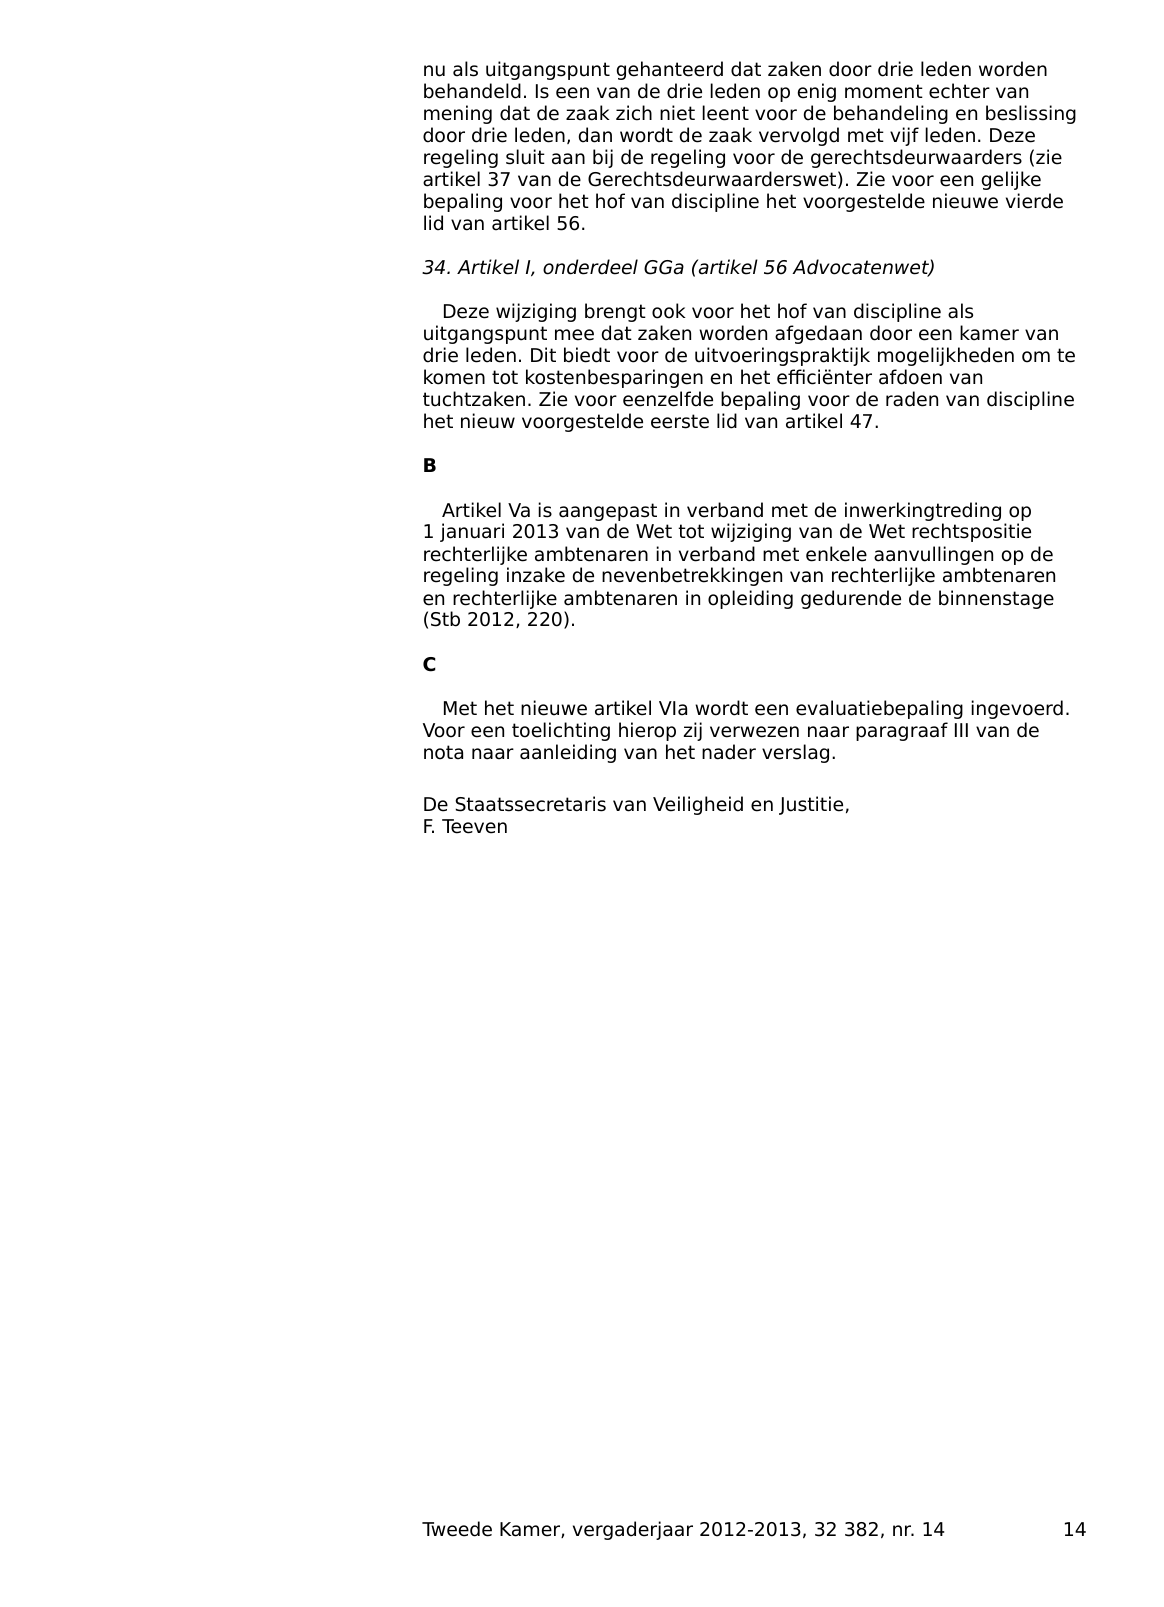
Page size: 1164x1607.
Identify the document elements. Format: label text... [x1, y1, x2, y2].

subtitle C [422, 653, 1087, 676]
text nu als uitgangspunt gehanteerd dat zaken door drie leden worden behandeld. Is een van de drie leden op enig moment echter van mening dat de zaak zich niet leent voor de behandeling en beslissing door drie leden, dan wordt de zaak vervolgd met vijf leden. Deze regeling sluit aan bij de regeling voor de gerechtsdeurwaarders (zie artikel 37 van de Gerechtsdeurwaarderswet). Zie voor een gelijke bepaling voor het hof van discipline het voorgestelde nieuwe vierde lid van artikel 56. [422, 59, 1087, 235]
text De Staatssecretaris van Veiligheid en Justitie, F. Teeven [422, 794, 1087, 838]
text Met het nieuwe artikel VIa wordt een evaluatiebepaling ingevoerd. Voor een toelichting hierop zij verwezen naar paragraaf III van de nota naar aanleiding van het nader verslag. [422, 698, 1087, 764]
subtitle B [422, 455, 1087, 477]
text Deze wijziging brengt ook voor het hof van discipline als uitgangspunt mee dat zaken worden afgedaan door een kamer van drie leden. Dit biedt voor de uitvoeringspraktijk mogelijkheden om te komen tot kostenbesparingen en het efficiënter afdoen van tuchtzaken. Zie voor eenzelfde bepaling voor de raden van discipline het nieuw voorgestelde eerste lid van artikel 47. [422, 301, 1087, 433]
subtitle 34. Artikel I, onderdeel GGa (artikel 56 Advocatenwet) [422, 257, 1087, 279]
text Artikel Va is aangepast in verband met de inwerkingtreding op 1 januari 2013 van de Wet tot wijziging van de Wet rechtspositie rechterlijke ambtenaren in verband met enkele aanvullingen op de regeling inzake de nevenbetrekkingen van rechterlijke ambtenaren en rechterlijke ambtenaren in opleiding gedurende de binnenstage (Stb 2012, 220). [422, 499, 1087, 631]
